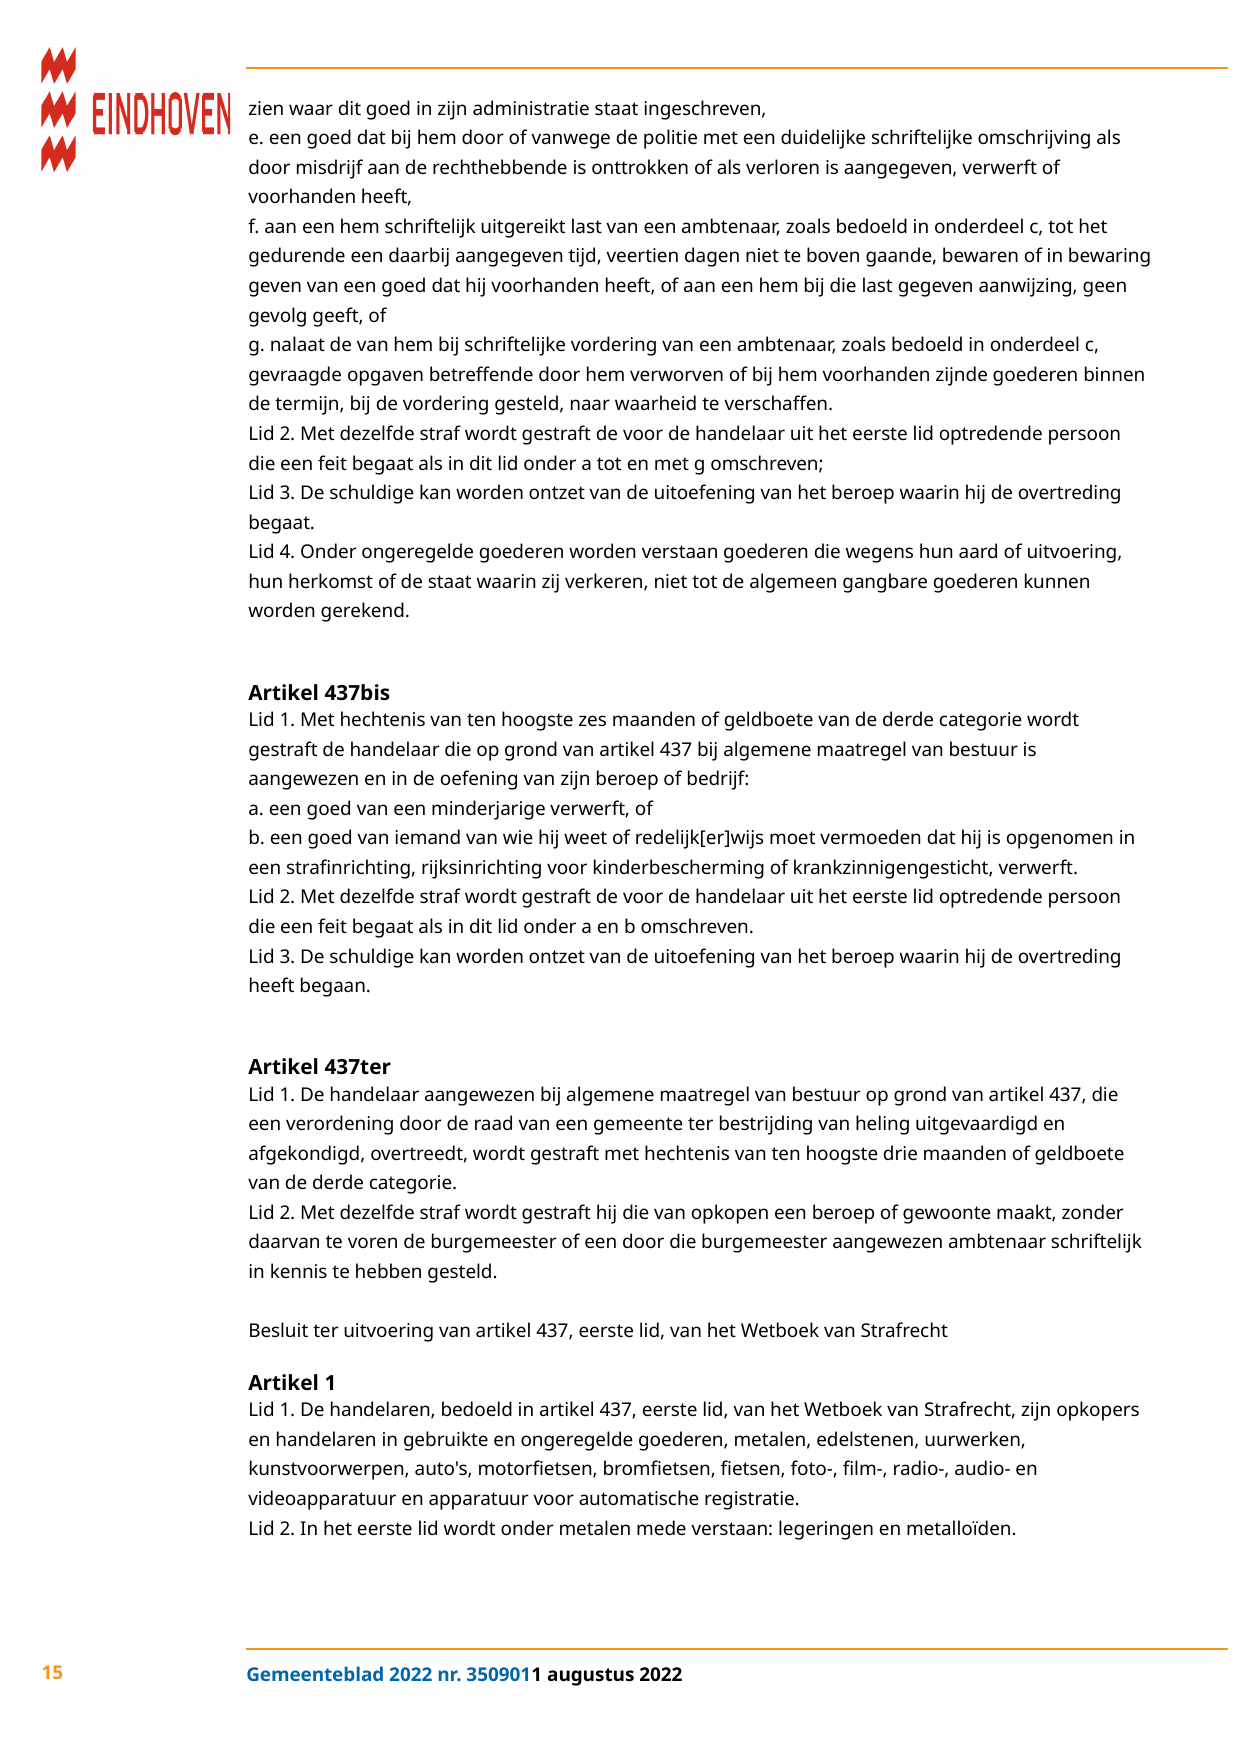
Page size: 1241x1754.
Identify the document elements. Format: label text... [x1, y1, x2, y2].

text Artikel 1 [248, 1368, 1152, 1396]
text Lid 2. Met dezelfde straf wordt gestraft de voor de handelaar uit het eerste lid optredende persoon die een feit begaat als in dit lid onder a tot en met g omschreven; [248, 420, 1152, 476]
text Besluit ter uitvoering van artikel 437, eerste lid, van het Wetboek van Strafrecht [248, 1317, 1152, 1343]
text Lid 3. De schuldige kan worden ontzet van de uitoefening van het beroep waarin hij de overtreding heeft begaan. [248, 943, 1152, 998]
text Artikel 437ter [248, 1052, 1152, 1081]
text b. een goed van iemand van wie hij weet of redelijk[er]wijs moet vermoeden dat hij is opgenomen in een strafinrichting, rijksinrichting voor kinderbescherming of krankzinnigengesticht, verwerft. [248, 824, 1152, 880]
picture [41, 47, 231, 172]
text Artikel 437bis [248, 678, 1152, 706]
text Lid 1. Met hechtenis van ten hoogste zes maanden of geldboete van de derde categorie wordt gestraft de handelaar die op grond van artikel 437 bij algemene maatregel van bestuur is aangewezen en in de oefening van zijn beroep of bedrijf: [248, 706, 1152, 791]
text Lid 3. De schuldige kan worden ontzet van de uitoefening van het beroep waarin hij de overtreding begaat. [248, 479, 1152, 535]
text f. aan een hem schriftelijk uitgereikt last van een ambtenaar, zoals bedoeld in onderdeel c, tot het gedurende een daarbij aangegeven tijd, veertien dagen niet te boven gaande, bewaren of in bewaring geven van een goed dat hij voorhanden heeft, of aan een hem bij die last gegeven aanwijzing, geen gevolg geeft, of [248, 213, 1152, 328]
text e. een goed dat bij hem door of vanwege de politie met een duidelijke schriftelijke omschrijving als door misdrijf aan de rechthebbende is onttrokken of als verloren is aangegeven, verwerft of voorhanden heeft, [248, 124, 1152, 209]
text Lid 4. Onder ongeregelde goederen worden verstaan goederen die wegens hun aard of uitvoering, hun herkomst of de staat waarin zij verkeren, niet tot de algemeen gangbare goederen kunnen worden gerekend. [248, 538, 1152, 623]
text Lid 2. Met dezelfde straf wordt gestraft hij die van opkopen een beroep of gewoonte maakt, zonder daarvan te voren de burgemeester of een door die burgemeester aangewezen ambtenaar schriftelijk in kennis te hebben gesteld. [248, 1199, 1152, 1284]
text Lid 1. De handelaar aangewezen bij algemene maatregel van bestuur op grond van artikel 437, die een verordening door de raad van een gemeente ter bestrijding van heling uitgevaardigd en afgekondigd, overtreedt, wordt gestraft met hechtenis van ten hoogste drie maanden of geldboete van de derde categorie. [248, 1081, 1152, 1195]
text Lid 2. Met dezelfde straf wordt gestraft de voor de handelaar uit het eerste lid optredende persoon die een feit begaat als in dit lid onder a en b omschreven. [248, 884, 1152, 939]
text Lid 2. In het eerste lid wordt onder metalen mede verstaan: legeringen en metalloïden. [248, 1515, 1152, 1540]
text g. nalaat de van hem bij schriftelijke vordering van een ambtenaar, zoals bedoeld in onderdeel c, gevraagde opgaven betreffende door hem verworven of bij hem voorhanden zijnde goederen binnen de termijn, bij de vordering gesteld, naar waarheid te verschaffen. [248, 331, 1152, 416]
text a. een goed van een minderjarige verwerft, of [248, 795, 1152, 821]
text Lid 1. De handelaren, bedoeld in artikel 437, eerste lid, van het Wetboek van Strafrecht, zijn opkopers en handelaren in gebruikte en ongeregelde goederen, metalen, edelstenen, uurwerken, kunstvoorwerpen, auto's, motorfietsen, bromfietsen, fietsen, foto-, film-, radio-, audio- en videoapparatuur en apparatuur voor automatische registratie. [248, 1396, 1152, 1511]
text zien waar dit goed in zijn administratie staat ingeschreven, [248, 95, 1152, 121]
